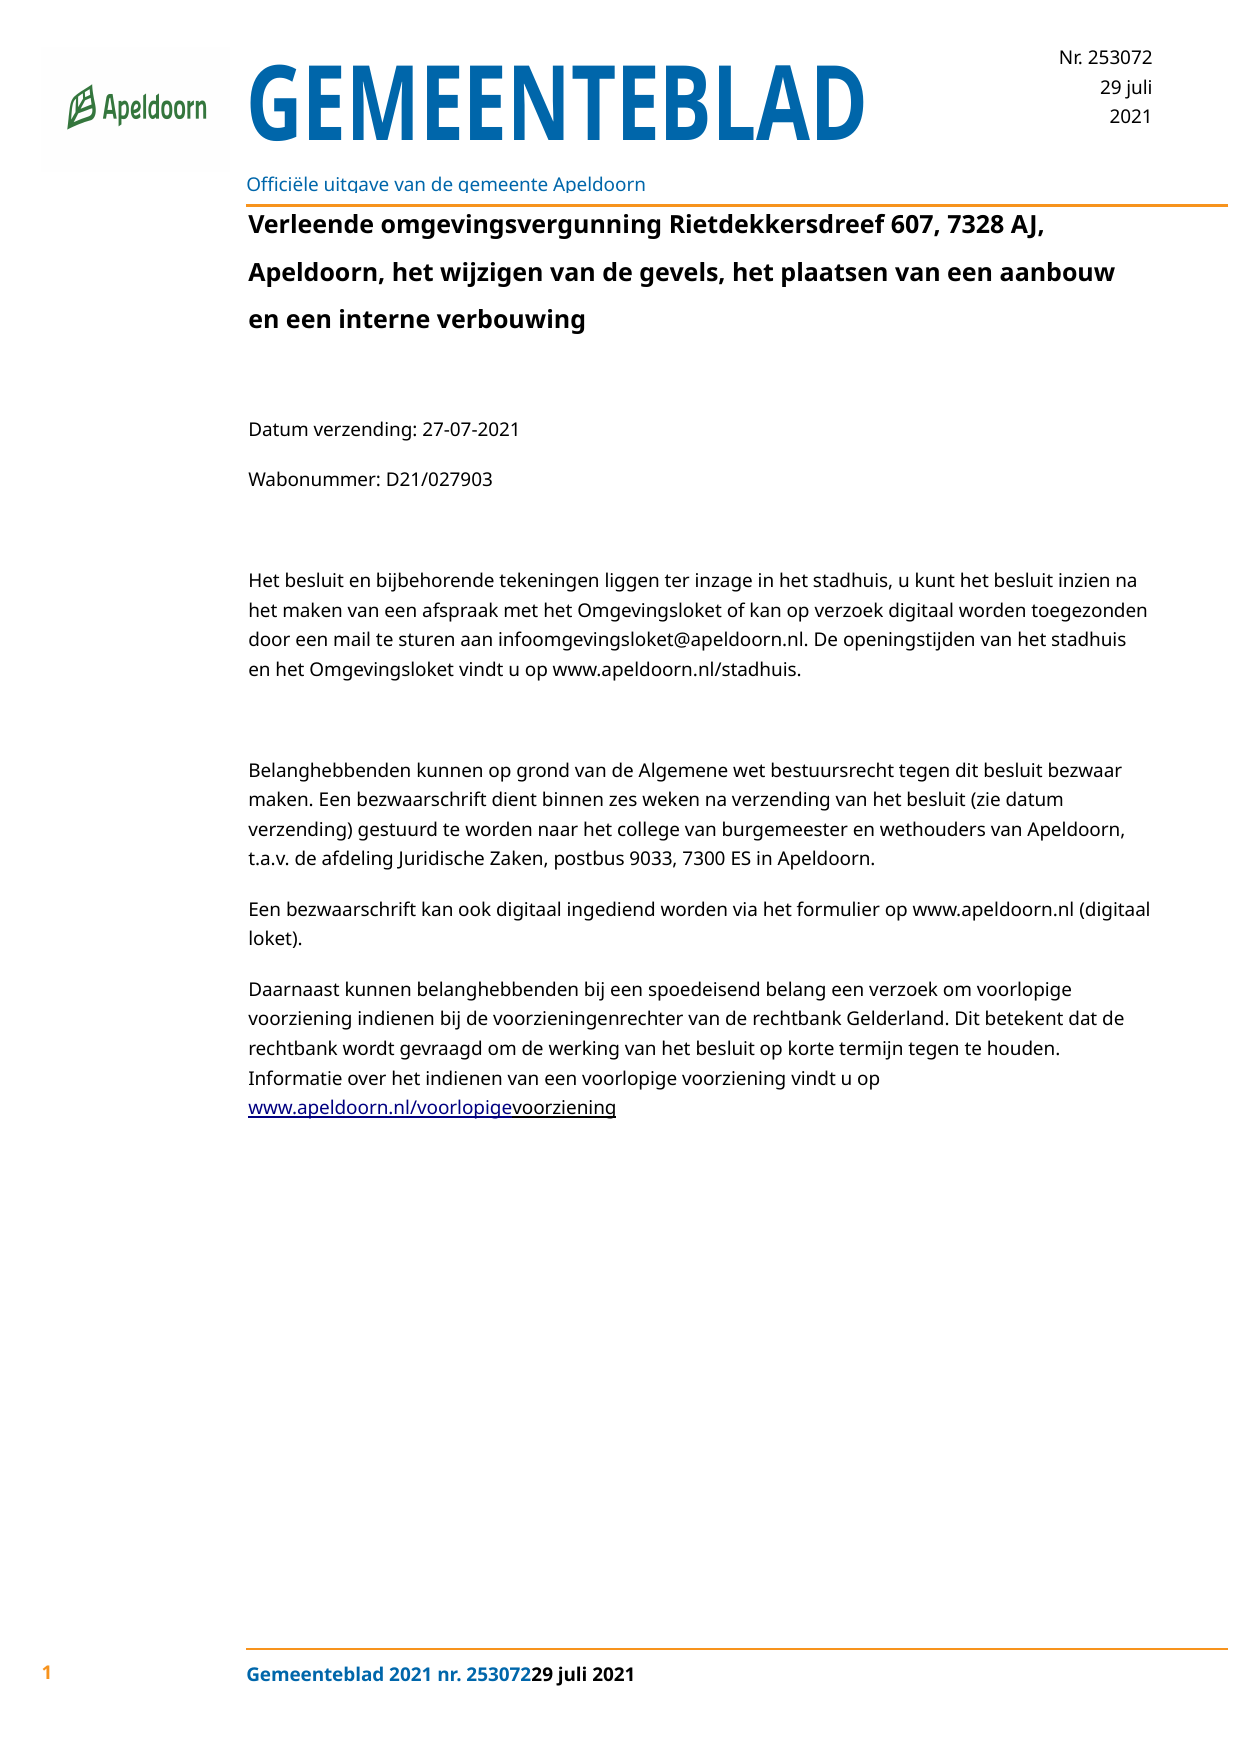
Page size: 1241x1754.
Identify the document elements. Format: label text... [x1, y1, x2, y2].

text Daarnaast kunnen belanghebbenden bij een spoedeisend belang een verzoek om voorlopige voorziening indienen bij de voorzieningenrechter van de rechtbank Gelderland. Dit betekent dat de rechtbank wordt gevraagd om de werking van het besluit op korte termijn tegen te houden. Informatie over het indienen van een voorlopige voorziening vindt u op www.apeldoorn.nl/voorlopigevoorziening [248, 976, 1152, 1120]
text Belanghebbenden kunnen op grond van de Algemene wet bestuursrecht tegen dit besluit bezwaar maken. Een bezwaarschrift dient binnen zes weken na verzending van het besluit (zie datum verzending) gestuurd te worden naar het college van burgemeester en wethouders van Apeldoorn, t.a.v. de afdeling Juridische Zaken, postbus 9033, 7300 ES in Apeldoorn. [248, 757, 1152, 871]
text Een bezwaarschrift kan ook digitaal ingediend worden via het formulier op www.apeldoorn.nl (digitaal loket). [248, 896, 1152, 951]
text Verleende omgevingsvergunning Rietdekkersdreef 607, 7328 AJ, Apeldoorn, het wijzigen van de gevels, het plaatsen van een aanbouw en een interne verbouwing [248, 207, 1152, 336]
picture [41, 47, 231, 172]
text Datum verzending: 27-07-2021 [248, 416, 1152, 442]
text Wabonummer: D21/027903 [248, 466, 1152, 492]
text Het besluit en bijbehorende tekeningen liggen ter inzage in het stadhuis, u kunt het besluit inzien na het maken van een afspraak met het Omgevingsloket of kan op verzoek digitaal worden toegezonden door een mail te sturen aan infoomgevingsloket@apeldoorn.nl. De openingstijden van het stadhuis en het Omgevingsloket vindt u op www.apeldoorn.nl/stadhuis. [248, 567, 1152, 682]
